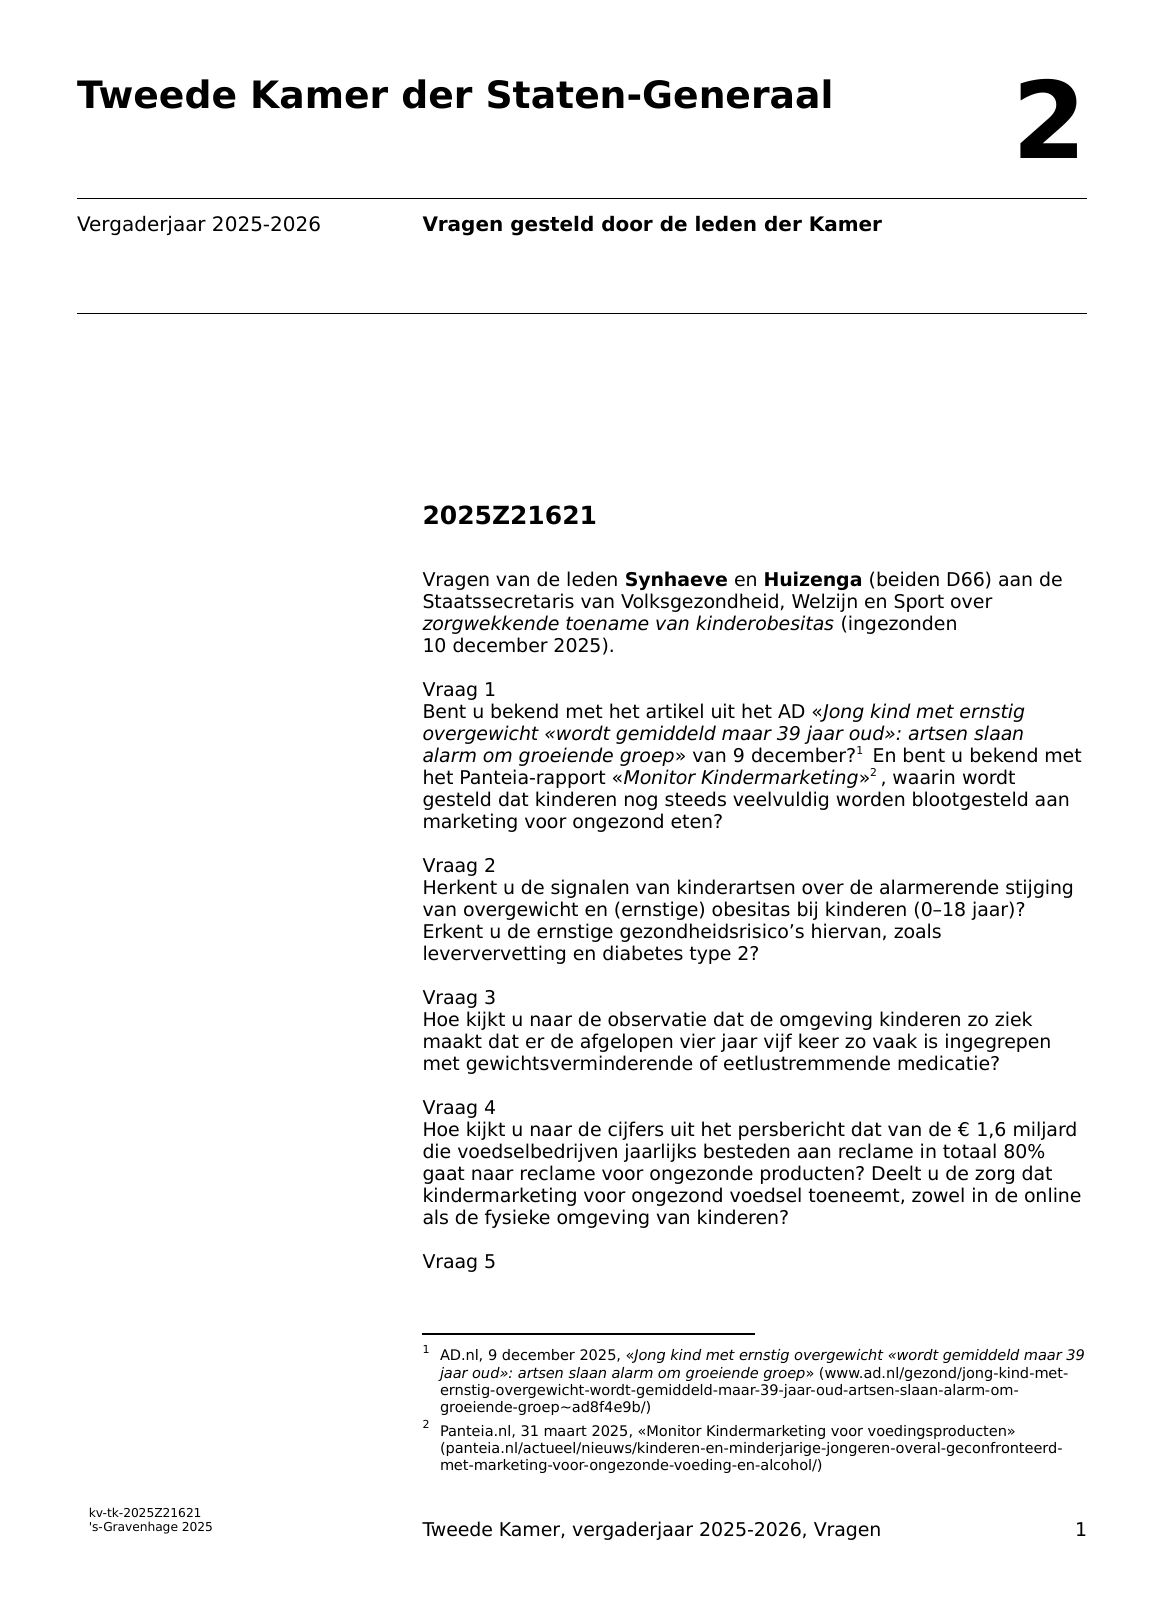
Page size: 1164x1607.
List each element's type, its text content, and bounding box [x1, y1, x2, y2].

text Vraag 4 [422, 1097, 1087, 1119]
text AD.nl, 9 december 2025, «Jong kind met ernstig overgewicht «wordt gemiddeld maar 39 jaar oud»: artsen slaan alarm om groeiende groep» (www.ad.nl/gezond/jong-kind-met-ernstig-overgewicht-wordt-gemiddeld-maar-39-jaar-oud-artsen-slaan-alarm-om-groeiende-groep~ad8f4e9b/) [422, 1343, 1087, 1416]
text Bent u bekend met het artikel uit het AD «Jong kind met ernstig overgewicht «wordt gemiddeld maar 39 jaar oud»: artsen slaan alarm om groeiende groep» van 9 december? En bent u bekend met het Panteia-rapport «Monitor Kindermarketing», waarin wordt gesteld dat kinderen nog steeds veelvuldig worden blootgesteld aan marketing voor ongezond eten? [422, 701, 1087, 833]
text Hoe kijkt u naar de cijfers uit het persbericht dat van de € 1,6 miljard die voedselbedrijven jaarlijks besteden aan reclame in totaal 80% gaat naar reclame voor ongezonde producten? Deelt u de zorg dat kindermarketing voor ongezond voedsel toeneemt, zowel in de online als de fysieke omgeving van kinderen? [422, 1119, 1087, 1229]
table_cell Vragen gesteld door de leden der Kamer [422, 199, 1087, 313]
text Vraag 1 [422, 679, 1087, 701]
text Vraag 2 [422, 855, 1087, 877]
text Hoe kijkt u naar de observatie dat de omgeving kinderen zo ziek maakt dat er de afgelopen vier jaar vijf keer zo vaak is ingegrepen met gewichtsverminderende of eetlustremmende medicatie? [422, 1009, 1087, 1075]
text Vraag 5 [422, 1251, 1087, 1273]
table_header Tweede Kamer der Staten-Generaal [77, 59, 886, 198]
text Panteia.nl, 31 maart 2025, «Monitor Kindermarketing voor voedingsproducten» (panteia.nl/actueel/nieuws/kinderen-en-minderjarige-jongeren-overal-geconfronteerd-met-marketing-voor-ongezonde-voeding-en-alcohol/) [422, 1418, 1087, 1474]
text 2025Z21621 [422, 501, 1087, 531]
text Herkent u de signalen van kinderartsen over de alarmerende stijging van overgewicht en (ernstige) obesitas bij kinderen (0–18 jaar)? Erkent u de ernstige gezondheidsrisico’s hiervan, zoals leververvetting en diabetes type 2? [422, 877, 1087, 965]
table_cell Vergaderjaar 2025-2026 [77, 199, 422, 313]
text Vraag 3 [422, 987, 1087, 1009]
text Vragen van de leden Synhaeve en Huizenga (beiden D66) aan de Staatssecretaris van Volksgezondheid, Welzijn en Sport over zorgwekkende toename van kinderobesitas (ingezonden 10 december 2025). [422, 569, 1087, 657]
text kv-tk-2025Z21621 [88, 1506, 323, 1520]
table_header 2 [886, 59, 1087, 198]
text 's-Gravenhage 2025 [88, 1520, 323, 1534]
